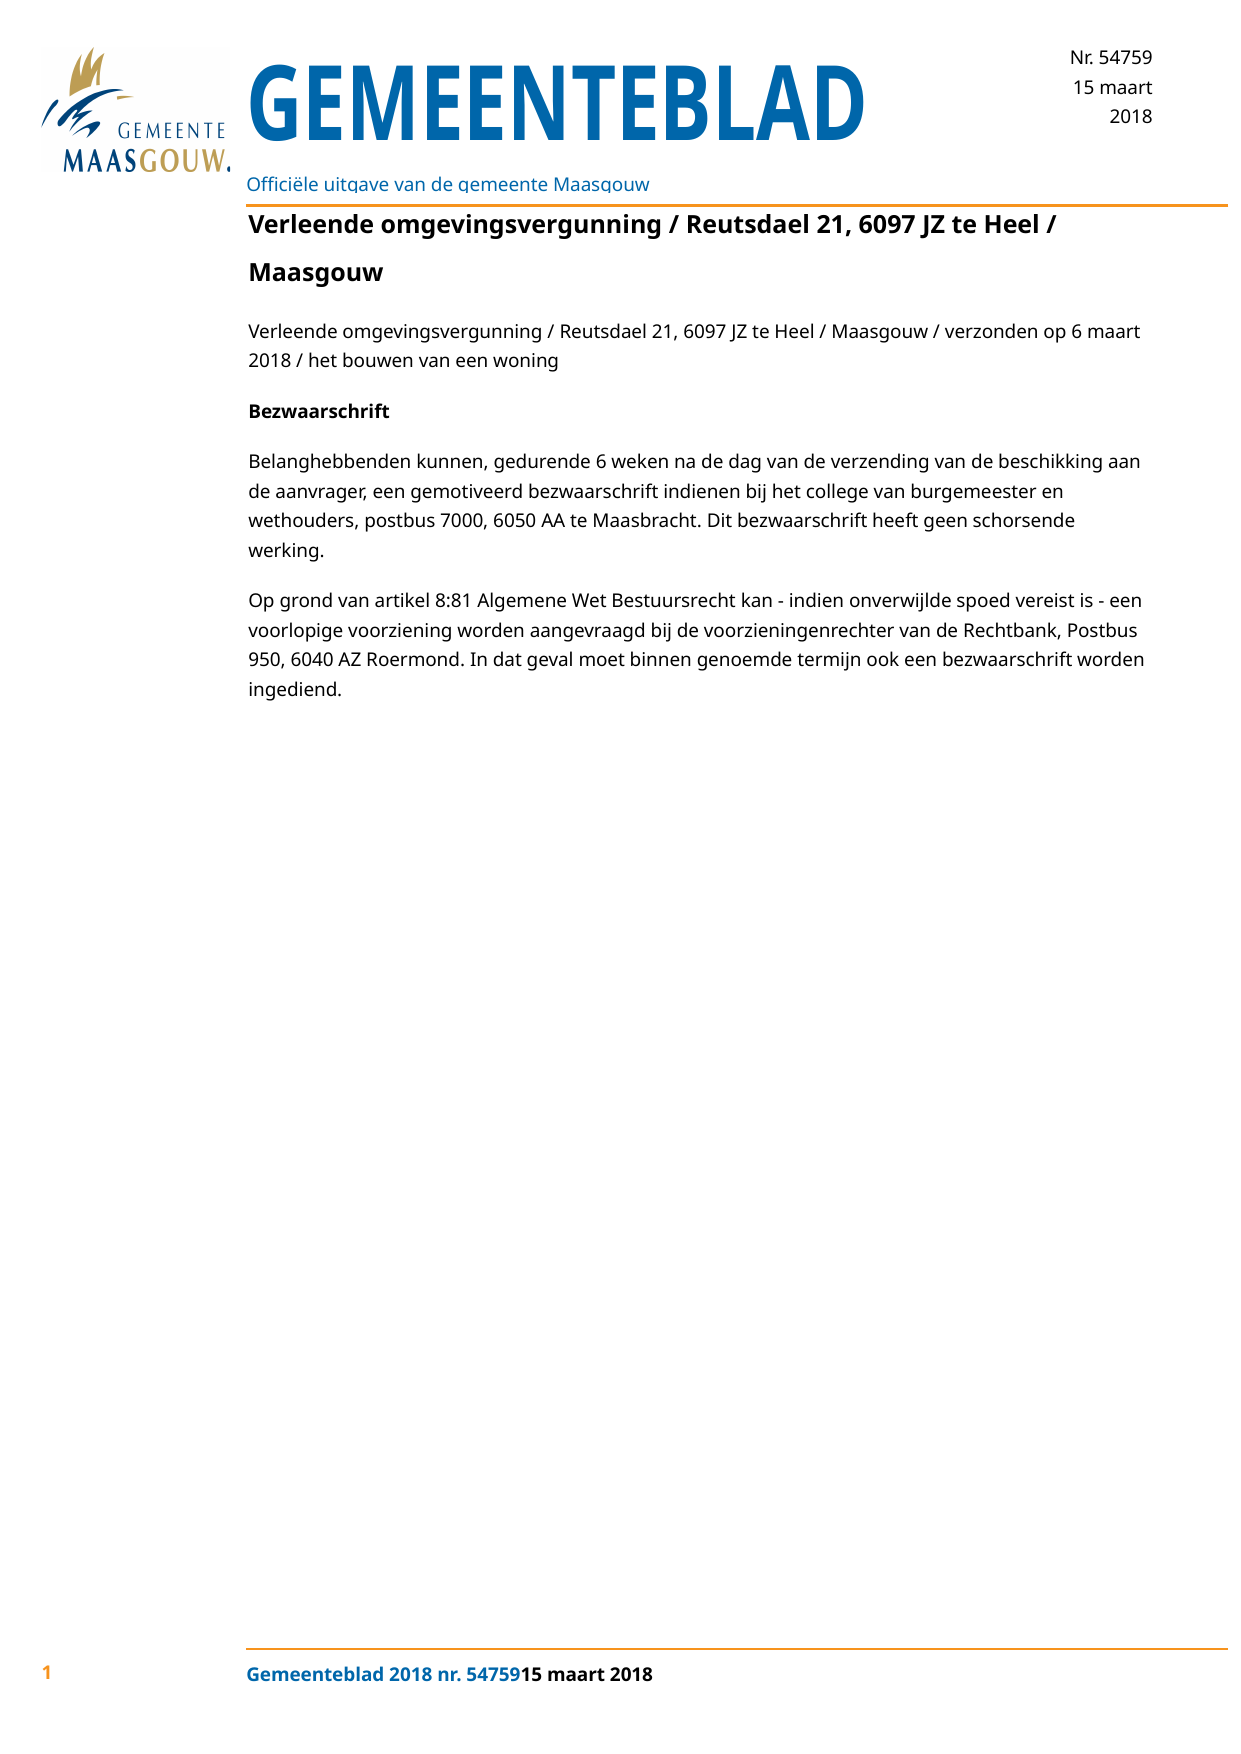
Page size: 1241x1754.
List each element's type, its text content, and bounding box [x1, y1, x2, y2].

text Op grond van artikel 8:81 Algemene Wet Bestuursrecht kan - indien onverwijlde spoed vereist is - een voorlopige voorziening worden aangevraagd bij de voorzieningenrechter van de Rechtbank, Postbus 950, 6040 AZ Roermond. In dat geval moet binnen genoemde termijn ook een bezwaarschrift worden ingediend. [248, 587, 1152, 702]
text Verleende omgevingsvergunning / Reutsdael 21, 6097 JZ te Heel / Maasgouw [248, 207, 1152, 288]
text Verleende omgevingsvergunning / Reutsdael 21, 6097 JZ te Heel / Maasgouw / verzonden op 6 maart 2018 / het bouwen van een woning [248, 318, 1152, 373]
text Belanghebbenden kunnen, gedurende 6 weken na de dag van de verzending van de beschikking aan de aanvrager, een gemotiveerd bezwaarschrift indienen bij het college van burgemeester en wethouders, postbus 7000, 6050 AA te Maasbracht. Dit bezwaarschrift heeft geen schorsende werking. [248, 448, 1152, 563]
picture [41, 47, 231, 172]
text Bezwaarschrift [248, 398, 1152, 424]
